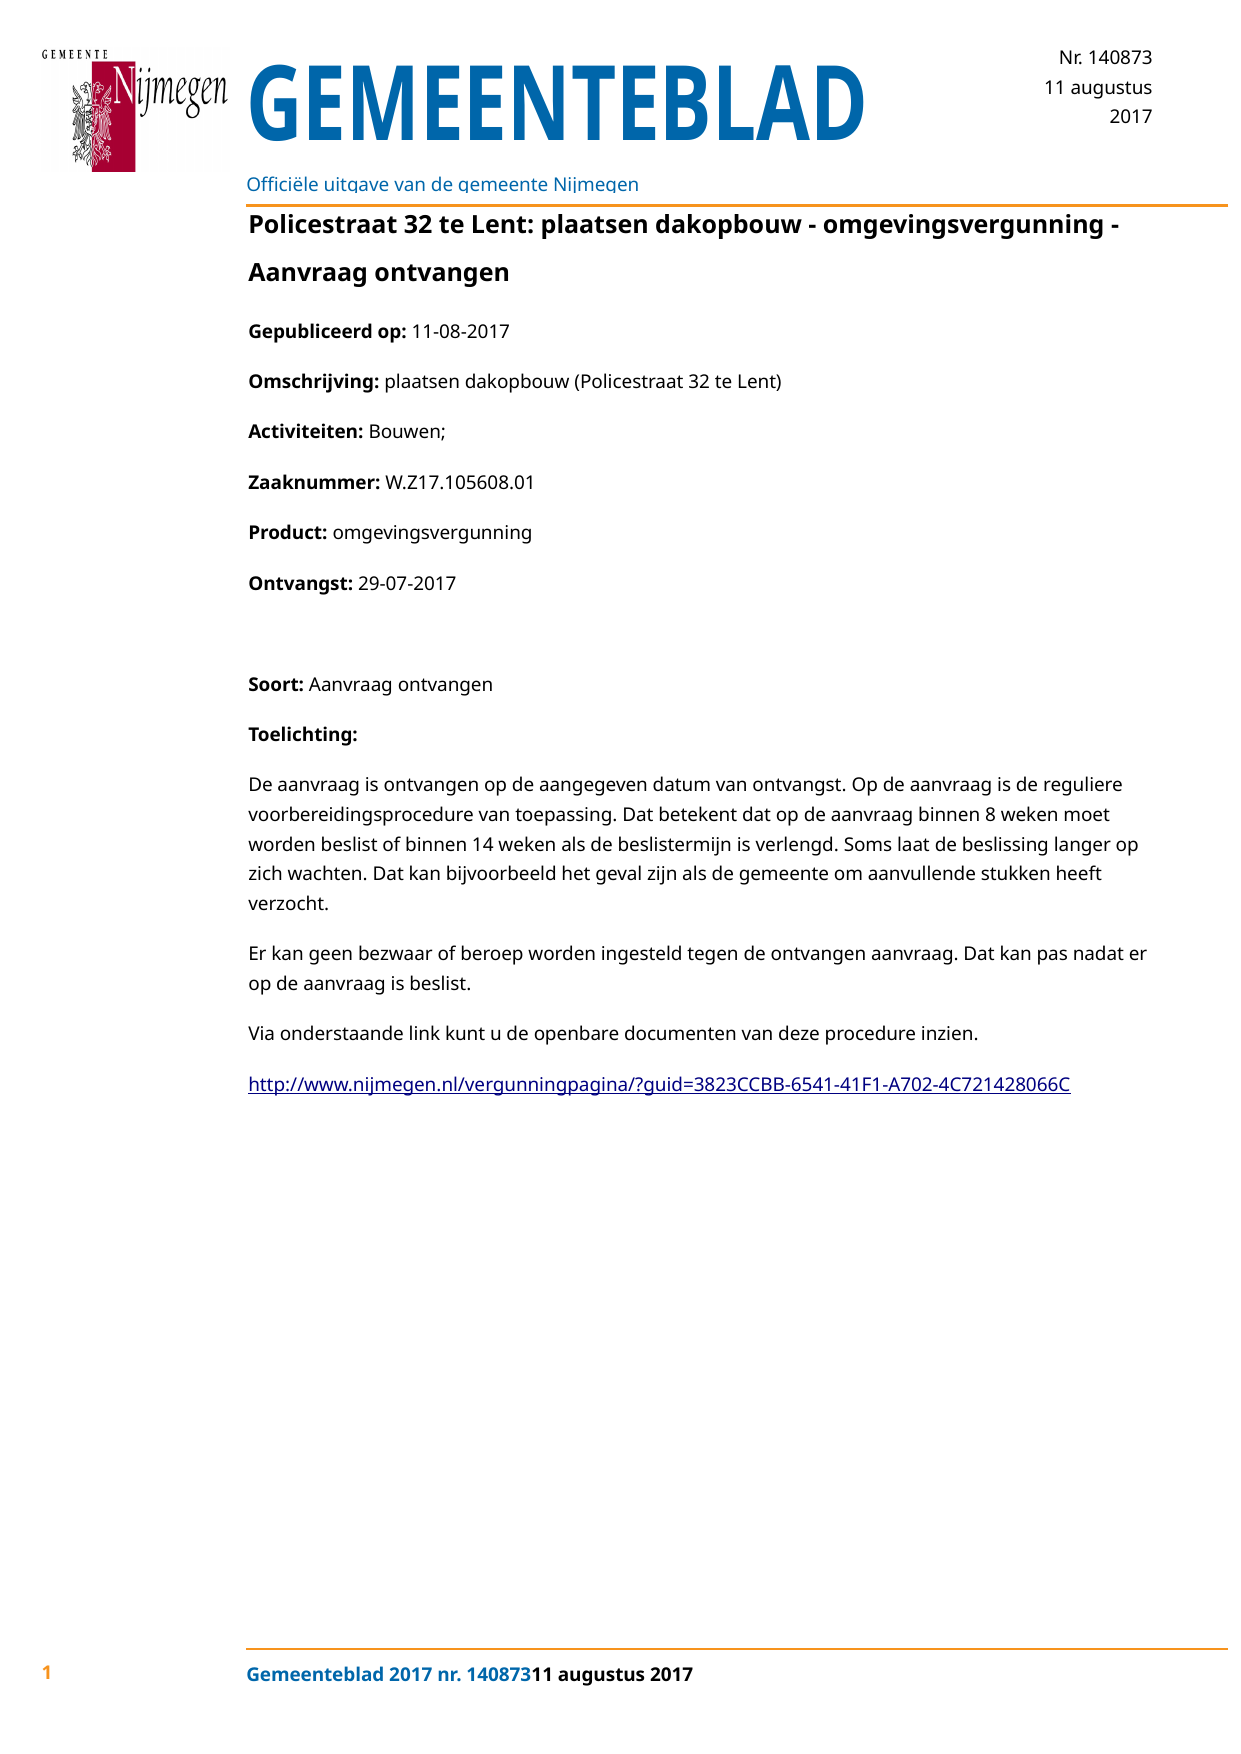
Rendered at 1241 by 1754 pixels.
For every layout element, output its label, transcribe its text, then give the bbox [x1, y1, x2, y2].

text http://www.nijmegen.nl/vergunningpagina/?guid=3823CCBB-6541-41F1-A702-4C721428066C [248, 1071, 1152, 1097]
text Activiteiten: Bouwen; [248, 419, 1152, 444]
text Soort: Aanvraag ontvangen [248, 671, 1152, 697]
text Omschrijving: plaatsen dakopbouw (Policestraat 32 te Lent) [248, 368, 1152, 394]
text Zaaknummer: W.Z17.105608.01 [248, 469, 1152, 495]
text Toelichting: [248, 721, 1152, 747]
text Gepubliceerd op: 11-08-2017 [248, 318, 1152, 344]
picture [41, 47, 231, 172]
text De aanvraag is ontvangen op de aangegeven datum van ontvangst. Op de aanvraag is de reguliere voorbereidingsprocedure van toepassing. Dat betekent dat op de aanvraag binnen 8 weken moet worden beslist of binnen 14 weken als de beslistermijn is verlengd. Soms laat de beslissing langer op zich wachten. Dat kan bijvoorbeeld het geval zijn als de gemeente om aanvullende stukken heeft verzocht. [248, 772, 1152, 916]
text Product: omgevingsvergunning [248, 519, 1152, 545]
text Via onderstaande link kunt u de openbare documenten van deze procedure inzien. [248, 1020, 1152, 1046]
text Er kan geen bezwaar of beroep worden ingesteld tegen de ontvangen aanvraag. Dat kan pas nadat er op de aanvraag is beslist. [248, 940, 1152, 996]
text Policestraat 32 te Lent: plaatsen dakopbouw - omgevingsvergunning - Aanvraag ontvangen [248, 207, 1152, 288]
text Ontvangst: 29-07-2017 [248, 570, 1152, 596]
